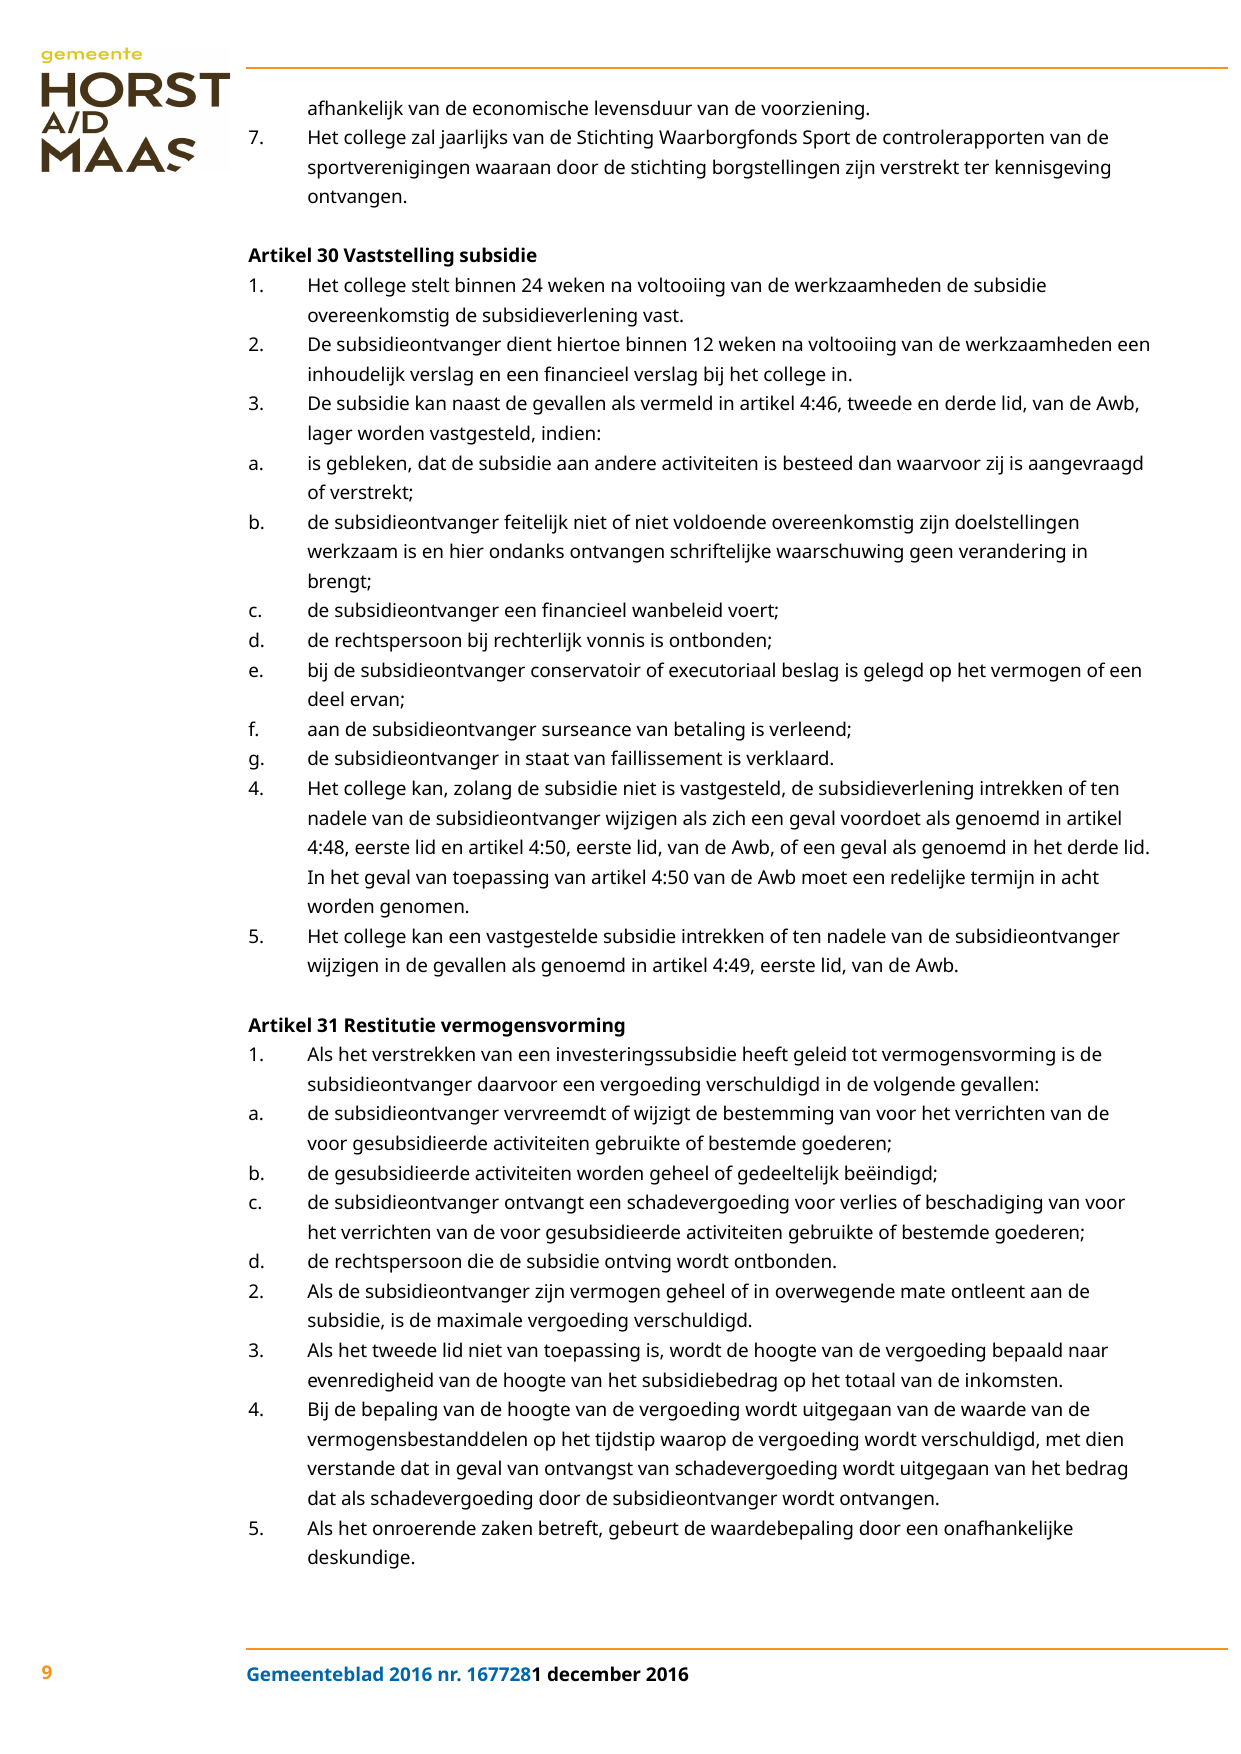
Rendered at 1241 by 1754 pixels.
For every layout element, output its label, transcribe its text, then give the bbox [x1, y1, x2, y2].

list Het college zal jaarlijks van de Stichting Waarborgfonds Sport de controlerapporten van de sportverenigingen waaraan door de stichting borgstellingen zijn verstrekt ter kennisgeving ontvangen. [248, 124, 1152, 209]
list de subsidieontvanger feitelijk niet of niet voldoende overeenkomstig zijn doelstellingen werkzaam is en hier ondanks ontvangen schriftelijke waarschuwing geen verandering in brengt; [248, 509, 1152, 594]
list De subsidieontvanger dient hiertoe binnen 12 weken na voltooiing van de werkzaamheden een inhoudelijk verslag en een financieel verslag bij het college in. [248, 331, 1152, 387]
list de subsidieontvanger in staat van faillissement is verklaard. [248, 746, 1152, 771]
list Het college kan een vastgestelde subsidie intrekken of ten nadele van de subsidieontvanger wijzigen in de gevallen als genoemd in artikel 4:49, eerste lid, van de Awb. [248, 923, 1152, 978]
list Het college kan, zolang de subsidie niet is vastgesteld, de subsidieverlening intrekken of ten nadele van de subsidieontvanger wijzigen als zich een geval voordoet als genoemd in artikel 4:48, eerste lid en artikel 4:50, eerste lid, van de Awb, of een geval als genoemd in het derde lid. In het geval van toepassing van artikel 4:50 van de Awb moet een redelijke termijn in acht worden genomen. [248, 775, 1152, 919]
text Artikel 31 Restitutie vermogensvorming [248, 1012, 1152, 1038]
text Artikel 30 Vaststelling subsidie [248, 243, 1152, 268]
list Als het tweede lid niet van toepassing is, wordt de hoogte van de vergoeding bepaald naar evenredigheid van de hoogte van het subsidiebedrag op het totaal van de inkomsten. [248, 1337, 1152, 1393]
list De subsidie kan naast de gevallen als vermeld in artikel 4:46, tweede en derde lid, van de Awb, lager worden vastgesteld, indien: [248, 391, 1152, 446]
list is gebleken, dat de subsidie aan andere activiteiten is besteed dan waarvoor zij is aangevraagd of verstrekt; [248, 450, 1152, 505]
picture [41, 47, 231, 172]
list Het college stelt binnen 24 weken na voltooiing van de werkzaamheden de subsidie overeenkomstig de subsidieverlening vast. [248, 272, 1152, 328]
list de gesubsidieerde activiteiten worden geheel of gedeeltelijk beëindigd; [248, 1160, 1152, 1186]
list de rechtspersoon bij rechterlijk vonnis is ontbonden; [248, 627, 1152, 653]
list de subsidieontvanger ontvangt een schadevergoeding voor verlies of beschadiging van voor het verrichten van de voor gesubsidieerde activiteiten gebruikte of bestemde goederen; [248, 1189, 1152, 1245]
list Bij de bepaling van de hoogte van de vergoeding wordt uitgegaan van de waarde van de vermogensbestanddelen op het tijdstip waarop de vergoeding wordt verschuldigd, met dien verstande dat in geval van ontvangst van schadevergoeding wordt uitgegaan van het bedrag dat als schadevergoeding door de subsidieontvanger wordt ontvangen. [248, 1396, 1152, 1511]
list bij de subsidieontvanger conservatoir of executoriaal beslag is gelegd op het vermogen of een deel ervan; [248, 657, 1152, 712]
list de rechtspersoon die de subsidie ontving wordt ontbonden. [248, 1248, 1152, 1274]
list aan de subsidieontvanger surseance van betaling is verleend; [248, 716, 1152, 742]
list de subsidieontvanger een financieel wanbeleid voert; [248, 598, 1152, 623]
list Als het onroerende zaken betreft, gebeurt de waardebepaling door een onafhankelijke deskundige. [248, 1515, 1152, 1570]
list Als de subsidieontvanger zijn vermogen geheel of in overwegende mate ontleent aan de subsidie, is de maximale vergoeding verschuldigd. [248, 1278, 1152, 1333]
list afhankelijk van de economische levensduur van de voorziening. [248, 95, 1152, 121]
list de subsidieontvanger vervreemdt of wijzigt de bestemming van voor het verrichten van de voor gesubsidieerde activiteiten gebruikte of bestemde goederen; [248, 1101, 1152, 1156]
list Als het verstrekken van een investeringssubsidie heeft geleid tot vermogensvorming is de subsidieontvanger daarvoor een vergoeding verschuldigd in de volgende gevallen: [248, 1041, 1152, 1097]
